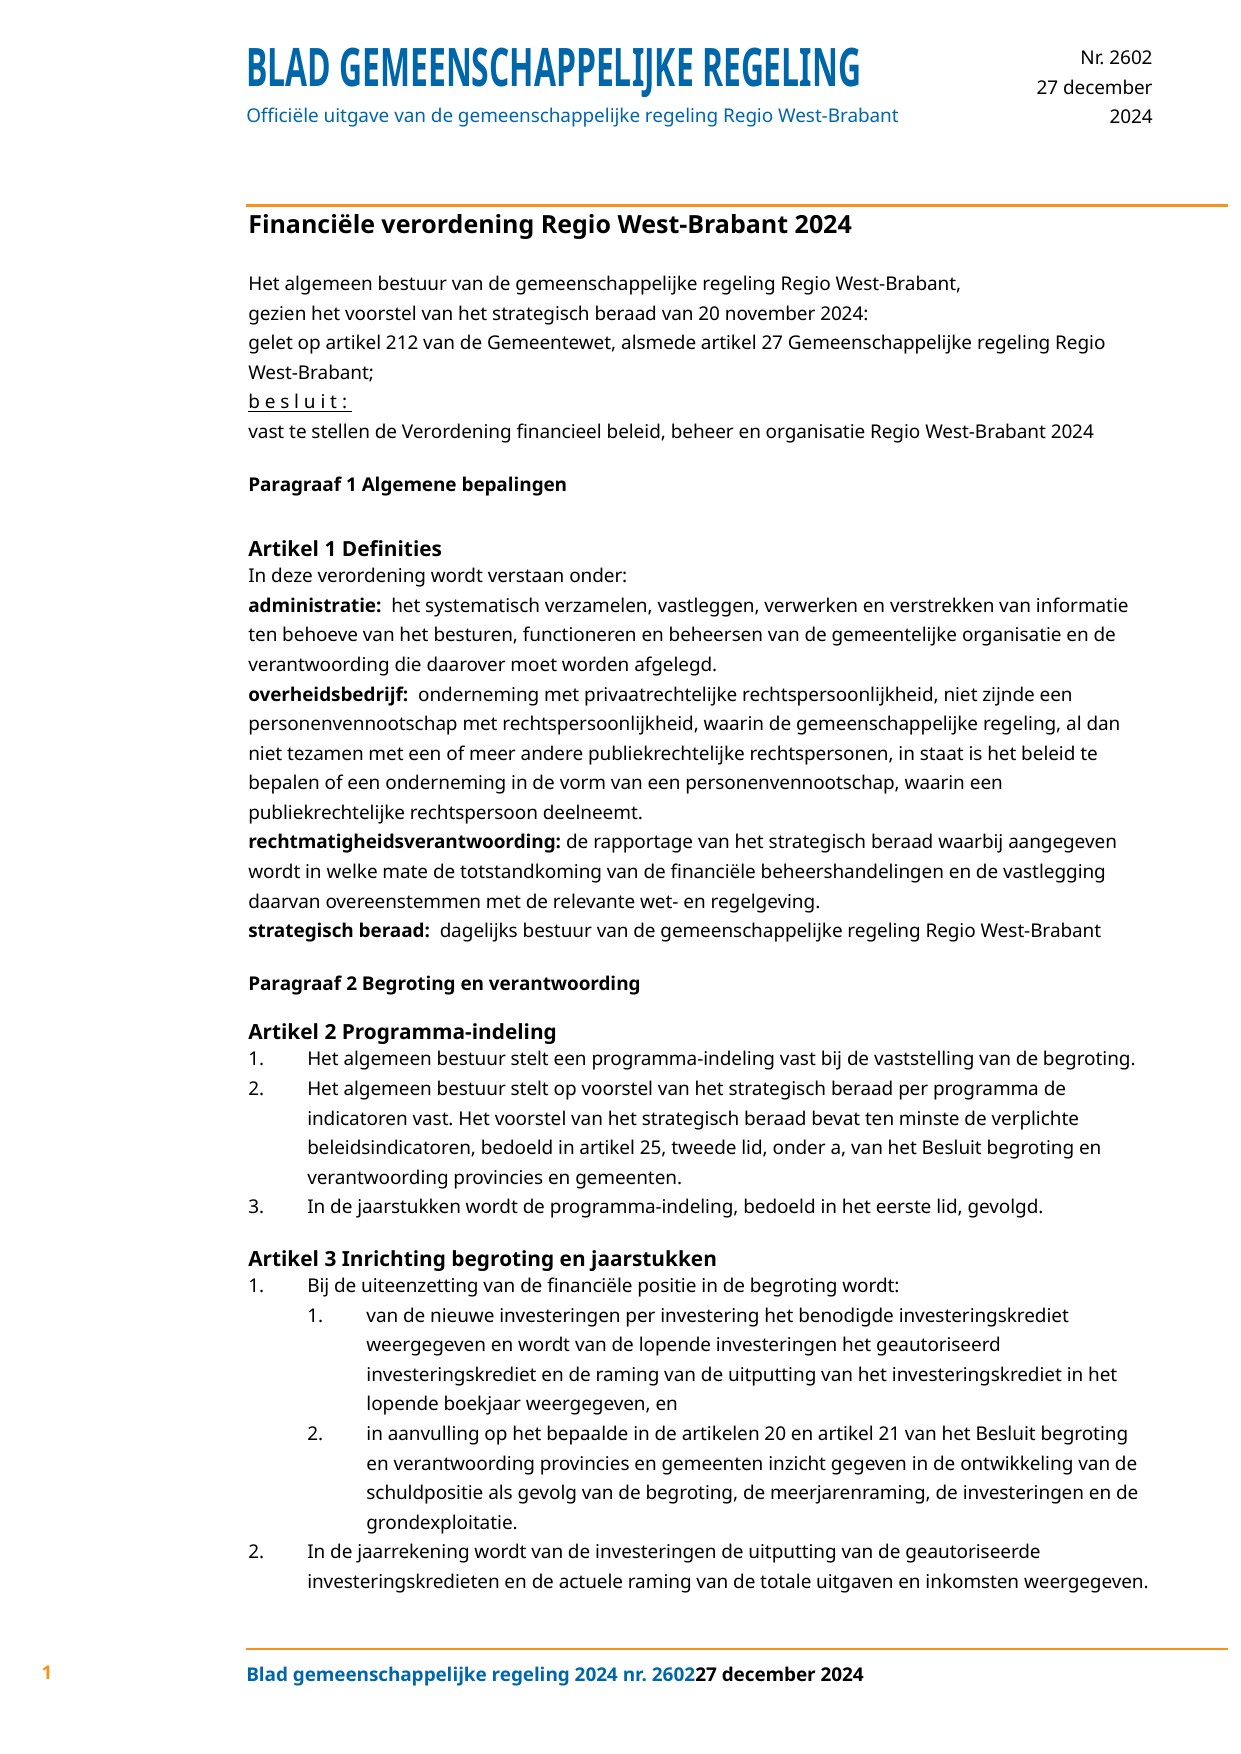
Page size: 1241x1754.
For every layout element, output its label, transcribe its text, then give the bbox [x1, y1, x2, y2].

text gelet op artikel 212 van de Gemeentewet, alsmede artikel 27 Gemeenschappelijke regeling Regio West-Brabant; [248, 329, 1152, 385]
text strategisch beraad: dagelijks bestuur van de gemeenschappelijke regeling Regio West-Brabant [248, 917, 1152, 943]
text Financiële verordening Regio West-Brabant 2024 [248, 207, 1152, 241]
text gezien het voorstel van het strategisch beraad van 20 november 2024: [248, 300, 1152, 326]
text Het algemeen bestuur van de gemeenschappelijke regeling Regio West-Brabant, [248, 270, 1152, 296]
list In de jaarstukken wordt de programma-indeling, bedoeld in het eerste lid, gevolgd. [248, 1193, 1152, 1219]
list in aanvulling op het bepaalde in de artikelen 20 en artikel 21 van het Besluit begroting en verantwoording provincies en gemeenten inzicht gegeven in de ontwikkeling van de schuldpositie als gevolg van de begroting, de meerjarenraming, de investeringen en de grondexploitatie. [307, 1420, 1152, 1535]
text Paragraaf 1 Algemene bepalingen [248, 469, 1152, 497]
picture [41, 47, 231, 172]
text b e s l u i t : [248, 389, 1152, 414]
text administratie: het systematisch verzamelen, vastleggen, verwerken en verstrekken van informatie ten behoeve van het besturen, functioneren en beheersen van de gemeentelijke organisatie en de verantwoording die daarover moet worden afgelegd. [248, 592, 1152, 677]
text Artikel 2 Programma-indeling [248, 1017, 1152, 1046]
list Het algemeen bestuur stelt een programma-indeling vast bij de vaststelling van de begroting. [248, 1046, 1152, 1071]
list Bij de uiteenzetting van de financiële positie in de begroting wordt: [248, 1272, 1152, 1298]
text Artikel 3 Inrichting begroting en jaarstukken [248, 1244, 1152, 1272]
list van de nieuwe investeringen per investering het benodigde investeringskrediet weergegeven en wordt van de lopende investeringen het geautoriseerd investeringskrediet en de raming van de uitputting van het investeringskrediet in het lopende boekjaar weergegeven, en [307, 1302, 1152, 1416]
text Artikel 1 Definities [248, 534, 1152, 562]
text vast te stellen de Verordening financieel beleid, beheer en organisatie Regio West-Brabant 2024 [248, 418, 1152, 444]
text overheidsbedrijf: onderneming met privaatrechtelijke rechtspersoonlijkheid, niet zijnde een personenvennootschap met rechtspersoonlijkheid, waarin de gemeenschappelijke regeling, al dan niet tezamen met een of meer andere publiekrechtelijke rechtspersonen, in staat is het beleid te bepalen of een onderneming in de vorm van een personenvennootschap, waarin een publiekrechtelijke rechtspersoon deelneemt. [248, 681, 1152, 825]
list Het algemeen bestuur stelt op voorstel van het strategisch beraad per programma de indicatoren vast. Het voorstel van het strategisch beraad bevat ten minste de verplichte beleidsindicatoren, bedoeld in artikel 25, tweede lid, onder a, van het Besluit begroting en verantwoording provincies en gemeenten. [248, 1075, 1152, 1189]
text In deze verordening wordt verstaan onder: [248, 562, 1152, 588]
text rechtmatigheidsverantwoording: de rapportage van het strategisch beraad waarbij aangegeven wordt in welke mate de totstandkoming van de financiële beheershandelingen en de vastlegging daarvan overeenstemmen met de relevante wet- en regelgeving. [248, 829, 1152, 913]
text Paragraaf 2 Begroting en verantwoording [248, 968, 1152, 996]
list In de jaarrekening wordt van de investeringen de uitputting van de geautoriseerde investeringskredieten en de actuele raming van de totale uitgaven en inkomsten weergegeven. [248, 1538, 1152, 1594]
